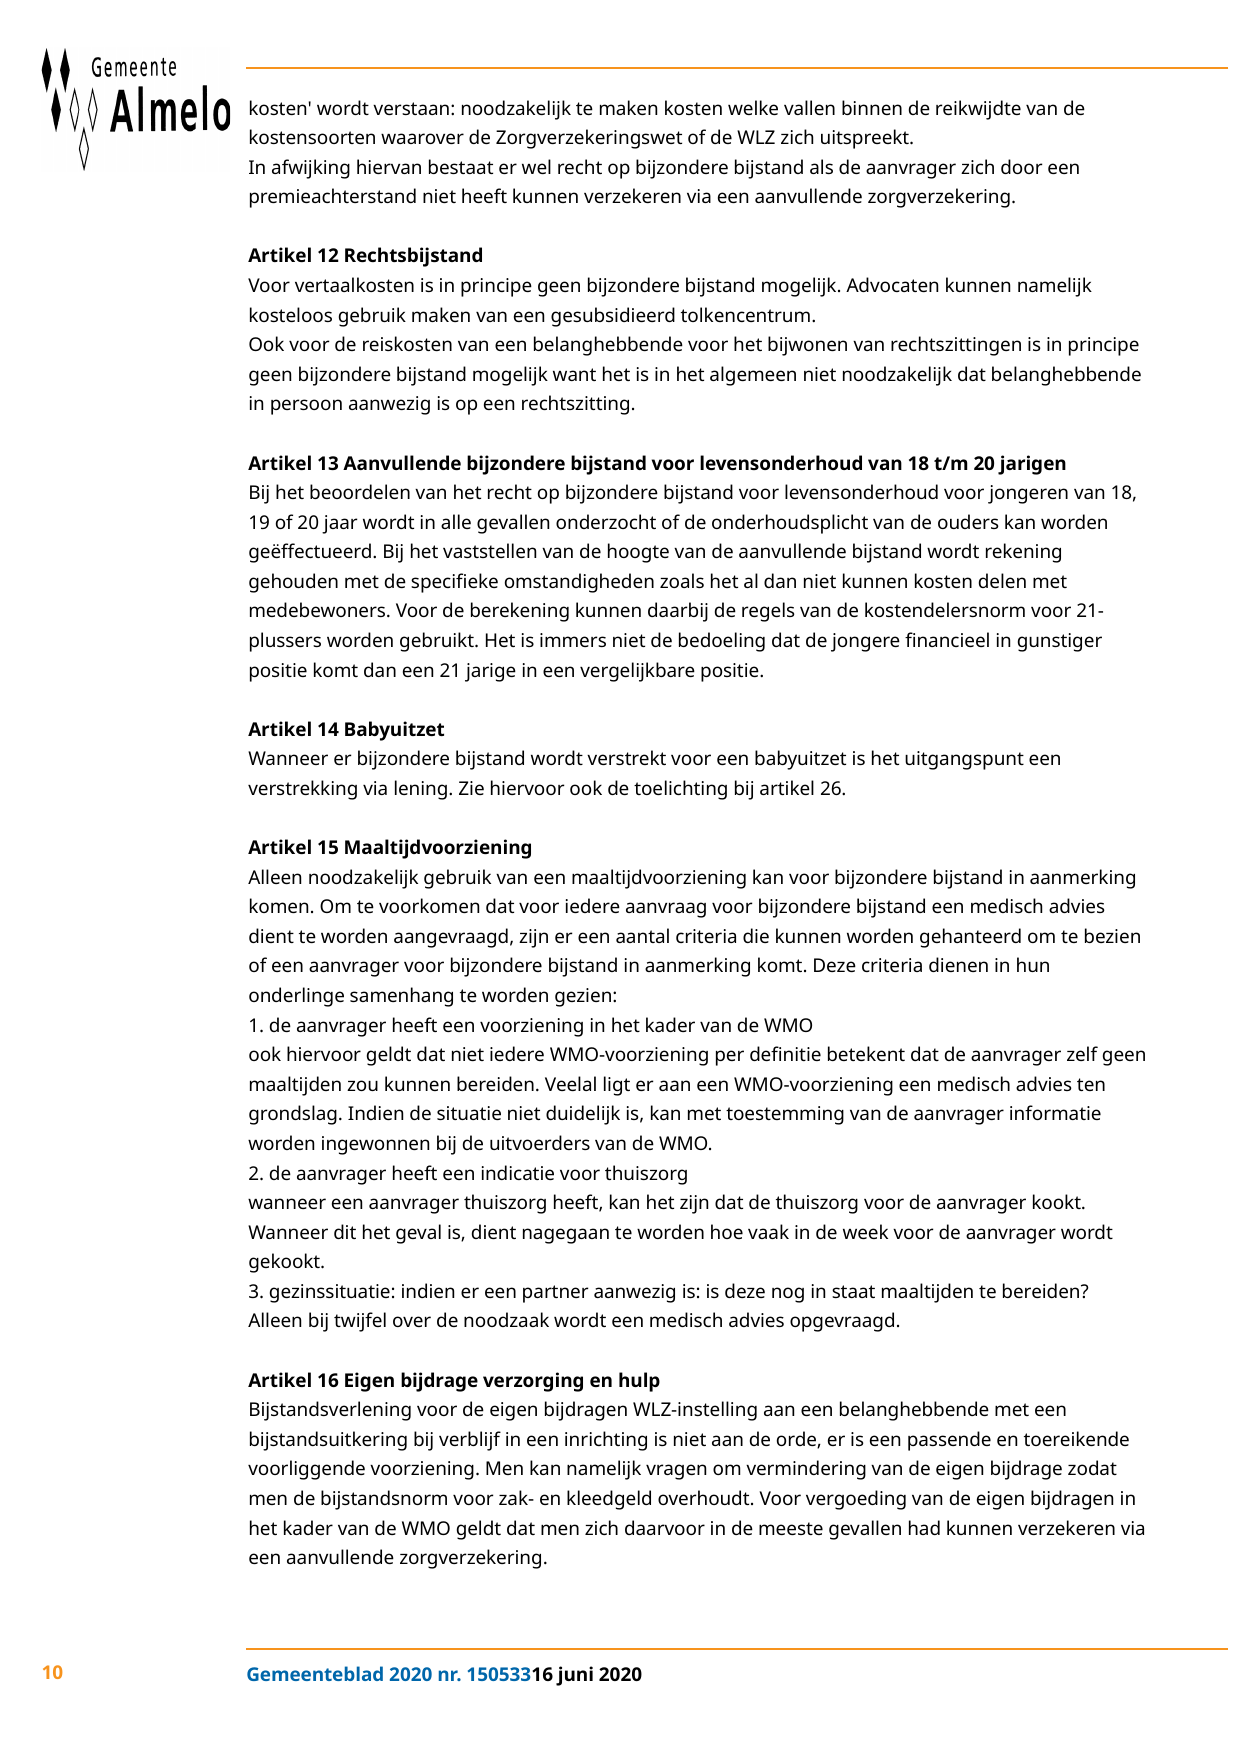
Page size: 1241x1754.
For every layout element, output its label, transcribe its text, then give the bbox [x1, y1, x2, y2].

text Artikel 13 Aanvullende bijzondere bijstand voor levensonderhoud van 18 t/m 20 jarigen [248, 450, 1152, 476]
text Ook voor de reiskosten van een belanghebbende voor het bijwonen van rechtszittingen is in principe geen bijzondere bijstand mogelijk want het is in het algemeen niet noodzakelijk dat belanghebbende in persoon aanwezig is op een rechtszitting. [248, 331, 1152, 416]
text In afwijking hiervan bestaat er wel recht op bijzondere bijstand als de aanvrager zich door een premieachterstand niet heeft kunnen verzekeren via een aanvullende zorgverzekering. [248, 154, 1152, 209]
text Artikel 16 Eigen bijdrage verzorging en hulp [248, 1367, 1152, 1393]
text kosten' wordt verstaan: noodzakelijk te maken kosten welke vallen binnen de reikwijdte van de kostensoorten waarover de Zorgverzekeringswet of de WLZ zich uitspreekt. [248, 95, 1152, 150]
text Wanneer er bijzondere bijstand wordt verstrekt voor een babyuitzet is het uitgangspunt een verstrekking via lening. Zie hiervoor ook de toelichting bij artikel 26. [248, 746, 1152, 801]
text Bijstandsverlening voor de eigen bijdragen WLZ-instelling aan een belanghebbende met een bijstandsuitkering bij verblijf in een inrichting is niet aan de orde, er is een passende en toereikende voorliggende voorziening. Men kan namelijk vragen om vermindering van de eigen bijdrage zodat men de bijstandsnorm voor zak- en kleedgeld overhoudt. Voor vergoeding van de eigen bijdragen in het kader van de WMO geldt dat men zich daarvoor in de meeste gevallen had kunnen verzekeren via een aanvullende zorgverzekering. [248, 1396, 1152, 1570]
text wanneer een aanvrager thuiszorg heeft, kan het zijn dat de thuiszorg voor de aanvrager kookt. Wanneer dit het geval is, dient nagegaan te worden hoe vaak in de week voor de aanvrager wordt gekookt. [248, 1189, 1152, 1274]
text 2. de aanvrager heeft een indicatie voor thuiszorg [248, 1160, 1152, 1186]
text 1. de aanvrager heeft een voorziening in het kader van de WMO [248, 1012, 1152, 1038]
text 3. gezinssituatie: indien er een partner aanwezig is: is deze nog in staat maaltijden te bereiden? [248, 1278, 1152, 1304]
text Artikel 15 Maaltijdvoorziening [248, 834, 1152, 860]
text Voor vertaalkosten is in principe geen bijzondere bijstand mogelijk. Advocaten kunnen namelijk kosteloos gebruik maken van een gesubsidieerd tolkencentrum. [248, 272, 1152, 328]
picture [41, 47, 231, 172]
text Alleen bij twijfel over de noodzaak wordt een medisch advies opgevraagd. [248, 1308, 1152, 1333]
text ook hiervoor geldt dat niet iedere WMO-voorziening per definitie betekent dat de aanvrager zelf geen maaltijden zou kunnen bereiden. Veelal ligt er aan een WMO-voorziening een medisch advies ten grondslag. Indien de situatie niet duidelijk is, kan met toestemming van de aanvrager informatie worden ingewonnen bij de uitvoerders van de WMO. [248, 1041, 1152, 1156]
text Bij het beoordelen van het recht op bijzondere bijstand voor levensonderhoud voor jongeren van 18, 19 of 20 jaar wordt in alle gevallen onderzocht of de onderhoudsplicht van de ouders kan worden geëffectueerd. Bij het vaststellen van de hoogte van de aanvullende bijstand wordt rekening gehouden met de specifieke omstandigheden zoals het al dan niet kunnen kosten delen met medebewoners. Voor de berekening kunnen daarbij de regels van de kostendelersnorm voor 21-plussers worden gebruikt. Het is immers niet de bedoeling dat de jongere financieel in gunstiger positie komt dan een 21 jarige in een vergelijkbare positie. [248, 479, 1152, 683]
text Artikel 12 Rechtsbijstand [248, 243, 1152, 268]
text Alleen noodzakelijk gebruik van een maaltijdvoorziening kan voor bijzondere bijstand in aanmerking komen. Om te voorkomen dat voor iedere aanvraag voor bijzondere bijstand een medisch advies dient te worden aangevraagd, zijn er een aantal criteria die kunnen worden gehanteerd om te bezien of een aanvrager voor bijzondere bijstand in aanmerking komt. Deze criteria dienen in hun onderlinge samenhang te worden gezien: [248, 864, 1152, 1008]
text Artikel 14 Babyuitzet [248, 716, 1152, 742]
